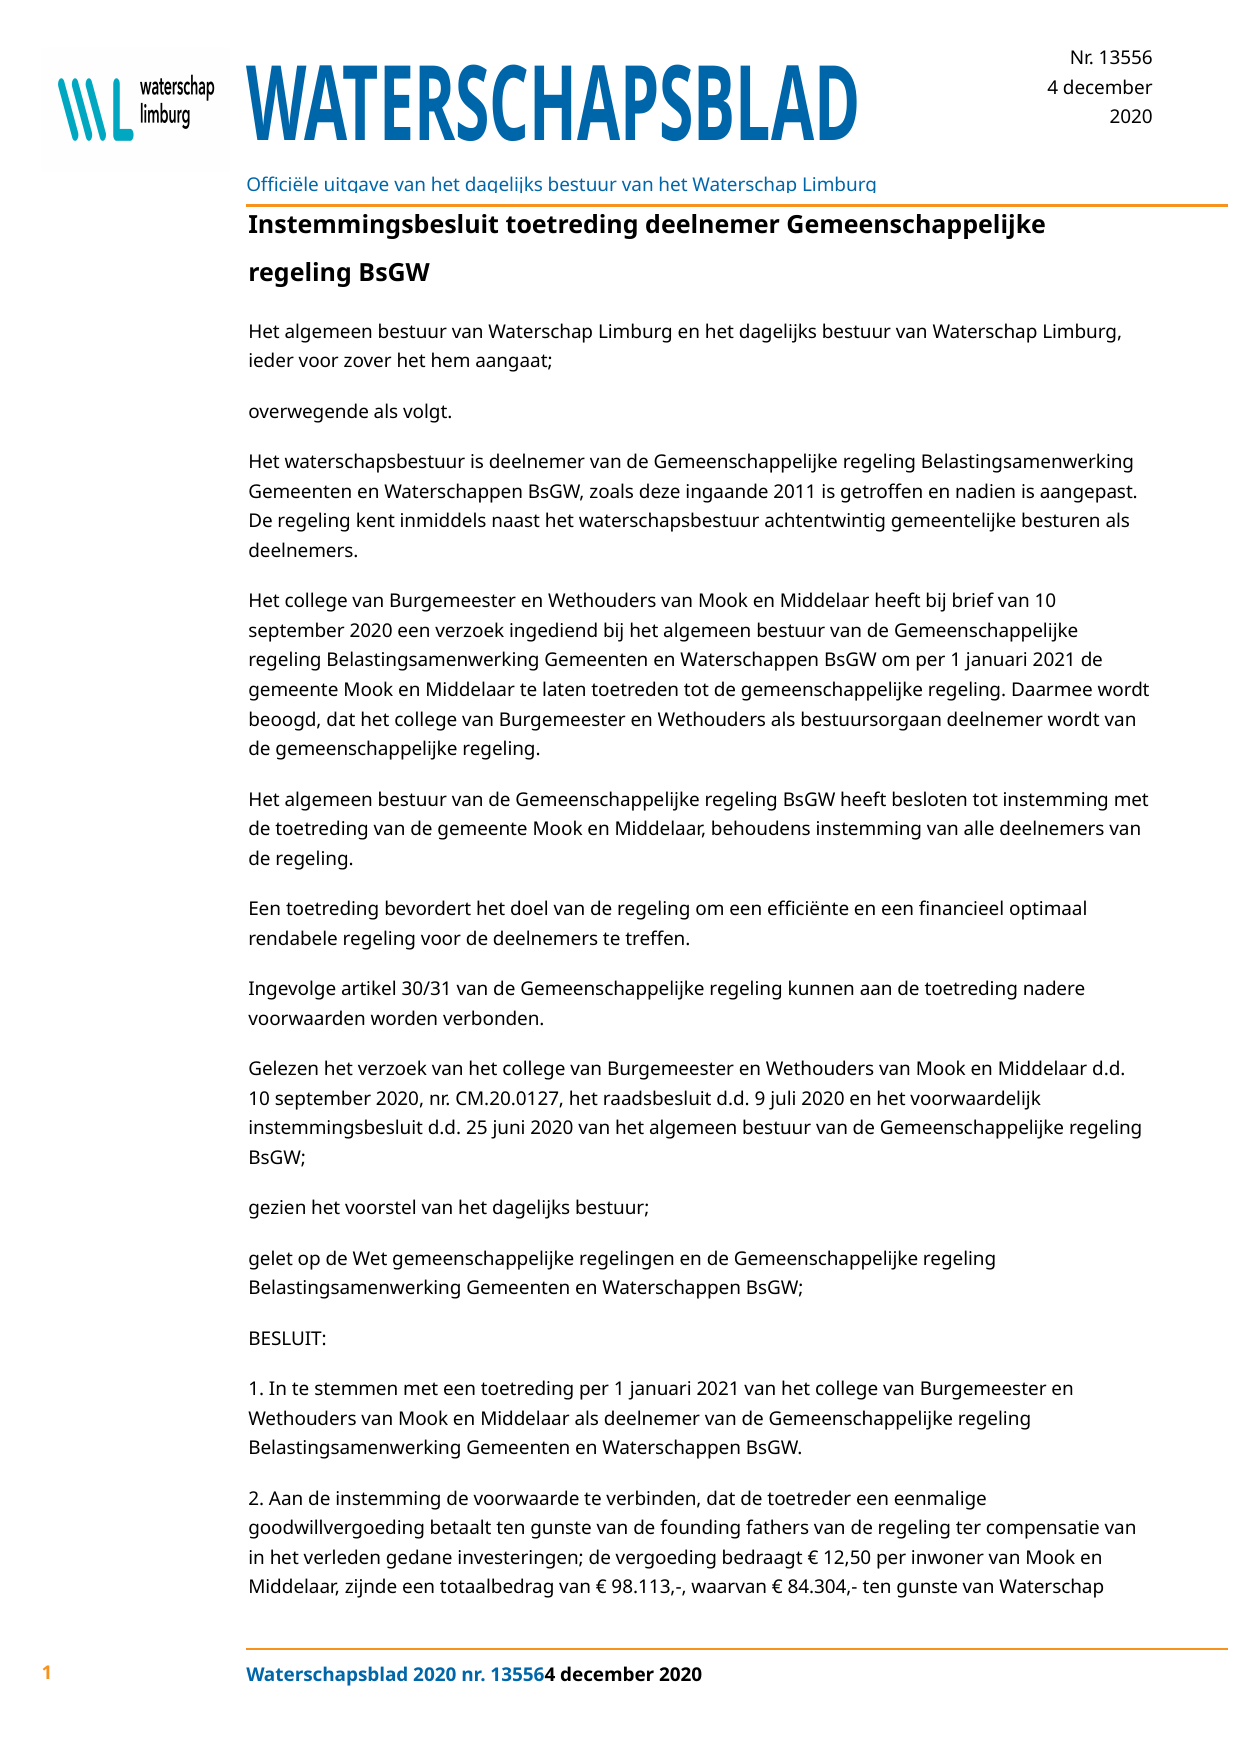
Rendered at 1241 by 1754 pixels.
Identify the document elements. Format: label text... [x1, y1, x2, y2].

text Het waterschapsbestuur is deelnemer van de Gemeenschappelijke regeling Belastingsamenwerking Gemeenten en Waterschappen BsGW, zoals deze ingaande 2011 is getroffen en nadien is aangepast. De regeling kent inmiddels naast het waterschapsbestuur achtentwintig gemeentelijke besturen als deelnemers. [248, 448, 1152, 563]
picture [41, 47, 231, 172]
text overwegende als volgt. [248, 398, 1152, 424]
text Instemmingsbesluit toetreding deelnemer Gemeenschappelijke regeling BsGW [248, 207, 1152, 288]
text gelet op de Wet gemeenschappelijke regelingen en de Gemeenschappelijke regeling Belastingsamenwerking Gemeenten en Waterschappen BsGW; [248, 1245, 1152, 1300]
text gezien het voorstel van het dagelijks bestuur; [248, 1194, 1152, 1220]
text Gelezen het verzoek van het college van Burgemeester en Wethouders van Mook en Middelaar d.d. 10 september 2020, nr. CM.20.0127, het raadsbesluit d.d. 9 juli 2020 en het voorwaardelijk instemmingsbesluit d.d. 25 juni 2020 van het algemeen bestuur van de Gemeenschappelijke regeling BsGW; [248, 1055, 1152, 1170]
text Het algemeen bestuur van de Gemeenschappelijke regeling BsGW heeft besloten tot instemming met de toetreding van de gemeente Mook en Middelaar, behoudens instemming van alle deelnemers van de regeling. [248, 786, 1152, 871]
text Het college van Burgemeester en Wethouders van Mook en Middelaar heeft bij brief van 10 september 2020 een verzoek ingediend bij het algemeen bestuur van de Gemeenschappelijke regeling Belastingsamenwerking Gemeenten en Waterschappen BsGW om per 1 januari 2021 de gemeente Mook en Middelaar te laten toetreden tot de gemeenschappelijke regeling. Daarmee wordt beoogd, dat het college van Burgemeester en Wethouders als bestuursorgaan deelnemer wordt van de gemeenschappelijke regeling. [248, 587, 1152, 761]
text 1. In te stemmen met een toetreding per 1 januari 2021 van het college van Burgemeester en Wethouders van Mook en Middelaar als deelnemer van de Gemeenschappelijke regeling Belastingsamenwerking Gemeenten en Waterschappen BsGW. [248, 1375, 1152, 1460]
text Een toetreding bevordert het doel van de regeling om een efficiënte en een financieel optimaal rendabele regeling voor de deelnemers te treffen. [248, 895, 1152, 951]
text Het algemeen bestuur van Waterschap Limburg en het dagelijks bestuur van Waterschap Limburg, ieder voor zover het hem aangaat; [248, 318, 1152, 373]
text 2. Aan de instemming de voorwaarde te verbinden, dat de toetreder een eenmalige goodwillvergoeding betaalt ten gunste van de founding fathers van de regeling ter compensatie van in het verleden gedane investeringen; de vergoeding bedraagt € 12,50 per inwoner van Mook en Middelaar, zijnde een totaalbedrag van € 98.113,-, waarvan € 84.304,- ten gunste van Waterschap [248, 1485, 1152, 1599]
text Ingevolge artikel 30/31 van de Gemeenschappelijke regeling kunnen aan de toetreding nadere voorwaarden worden verbonden. [248, 975, 1152, 1031]
text BESLUIT: [248, 1325, 1152, 1351]
